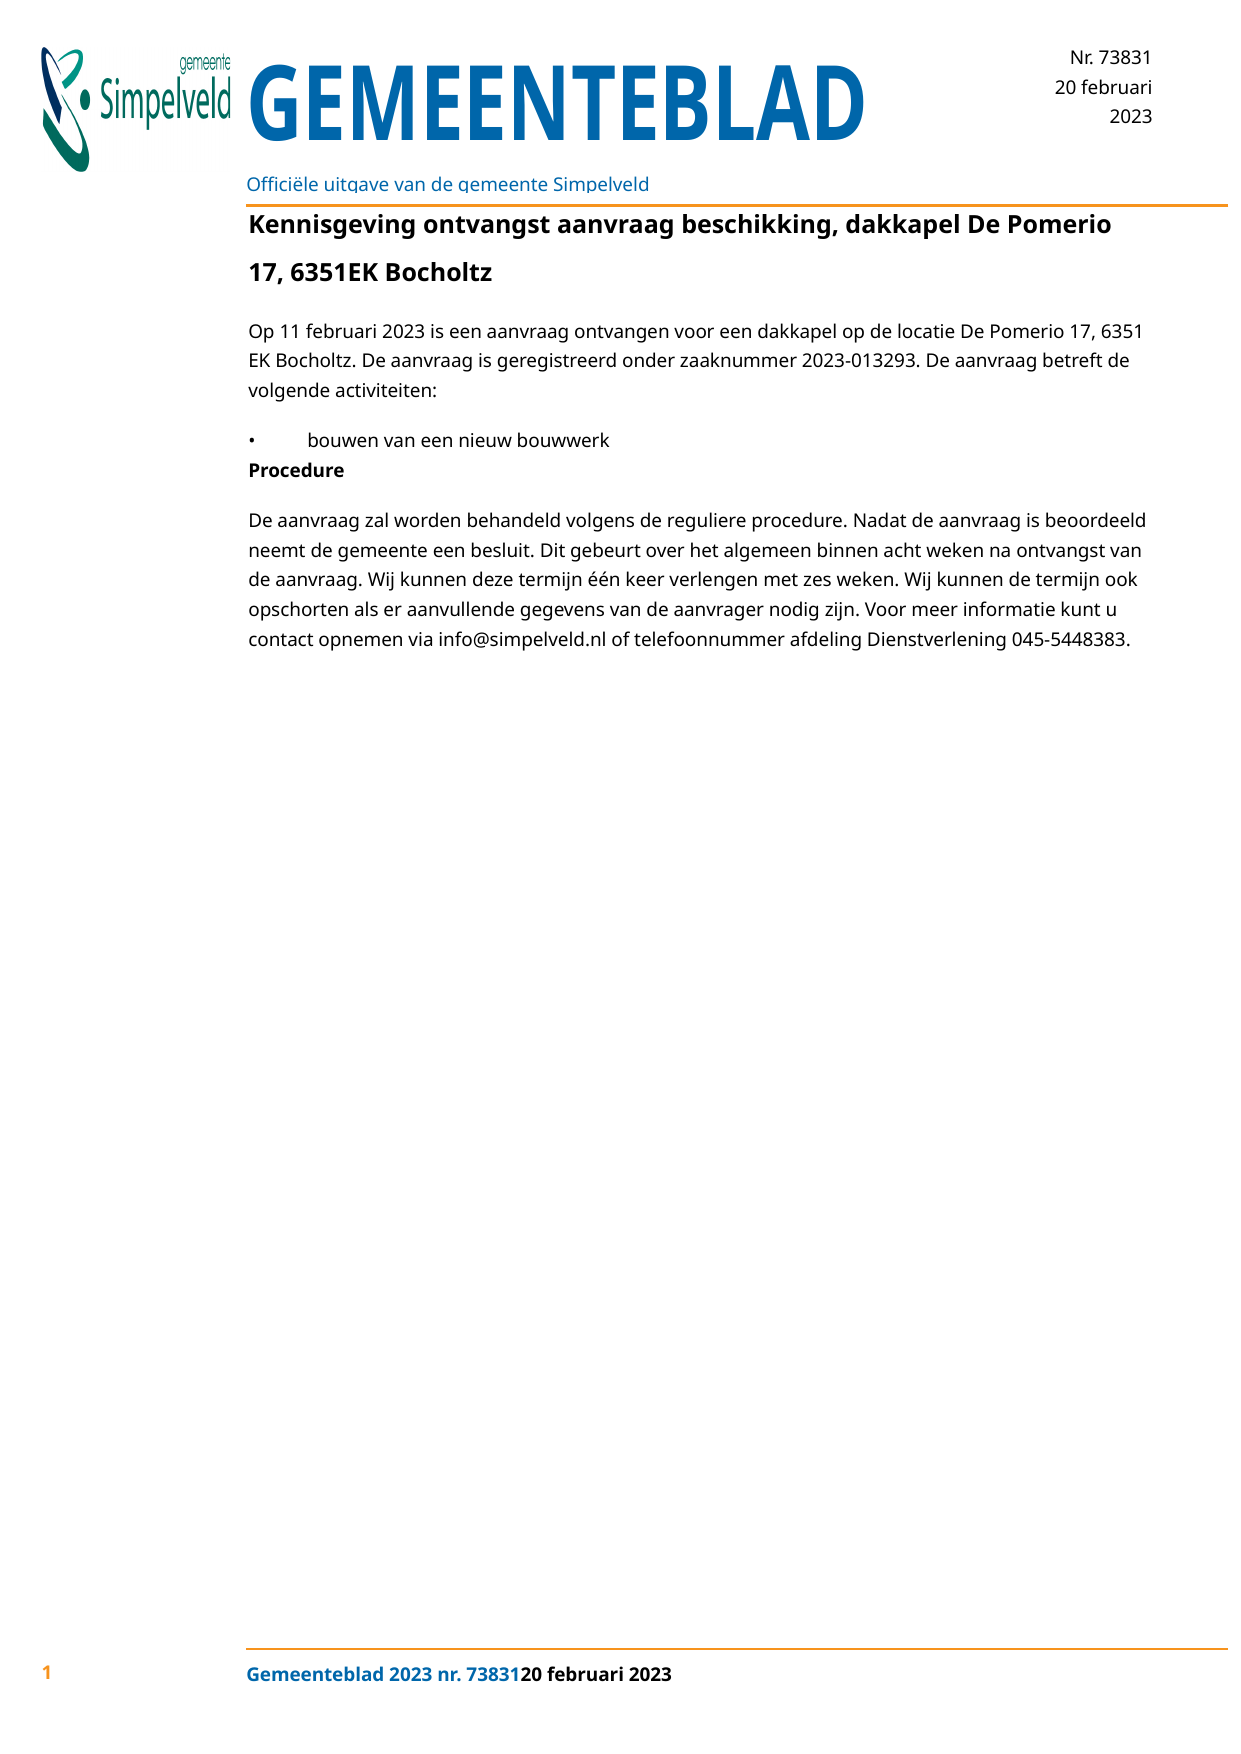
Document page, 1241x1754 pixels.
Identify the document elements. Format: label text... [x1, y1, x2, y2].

picture [41, 47, 231, 172]
text Kennisgeving ontvangst aanvraag beschikking, dakkapel De Pomerio 17, 6351EK Bocholtz [248, 207, 1152, 288]
text Procedure [248, 457, 1152, 483]
text De aanvraag zal worden behandeld volgens de reguliere procedure. Nadat de aanvraag is beoordeeld neemt de gemeente een besluit. Dit gebeurt over het algemeen binnen acht weken na ontvangst van de aanvraag. Wij kunnen deze termijn één keer verlengen met zes weken. Wij kunnen de termijn ook opschorten als er aanvullende gegevens van de aanvrager nodig zijn. Voor meer informatie kunt u contact opnemen via info@simpelveld.nl of telefoonnummer afdeling Dienstverlening 045-5448383. [248, 507, 1152, 652]
text Op 11 februari 2023 is een aanvraag ontvangen voor een dakkapel op de locatie De Pomerio 17, 6351 EK Bocholtz. De aanvraag is geregistreerd onder zaaknummer 2023-013293. De aanvraag betreft de volgende activiteiten: [248, 318, 1152, 403]
list bouwen van een nieuw bouwwerk [248, 427, 1152, 453]
